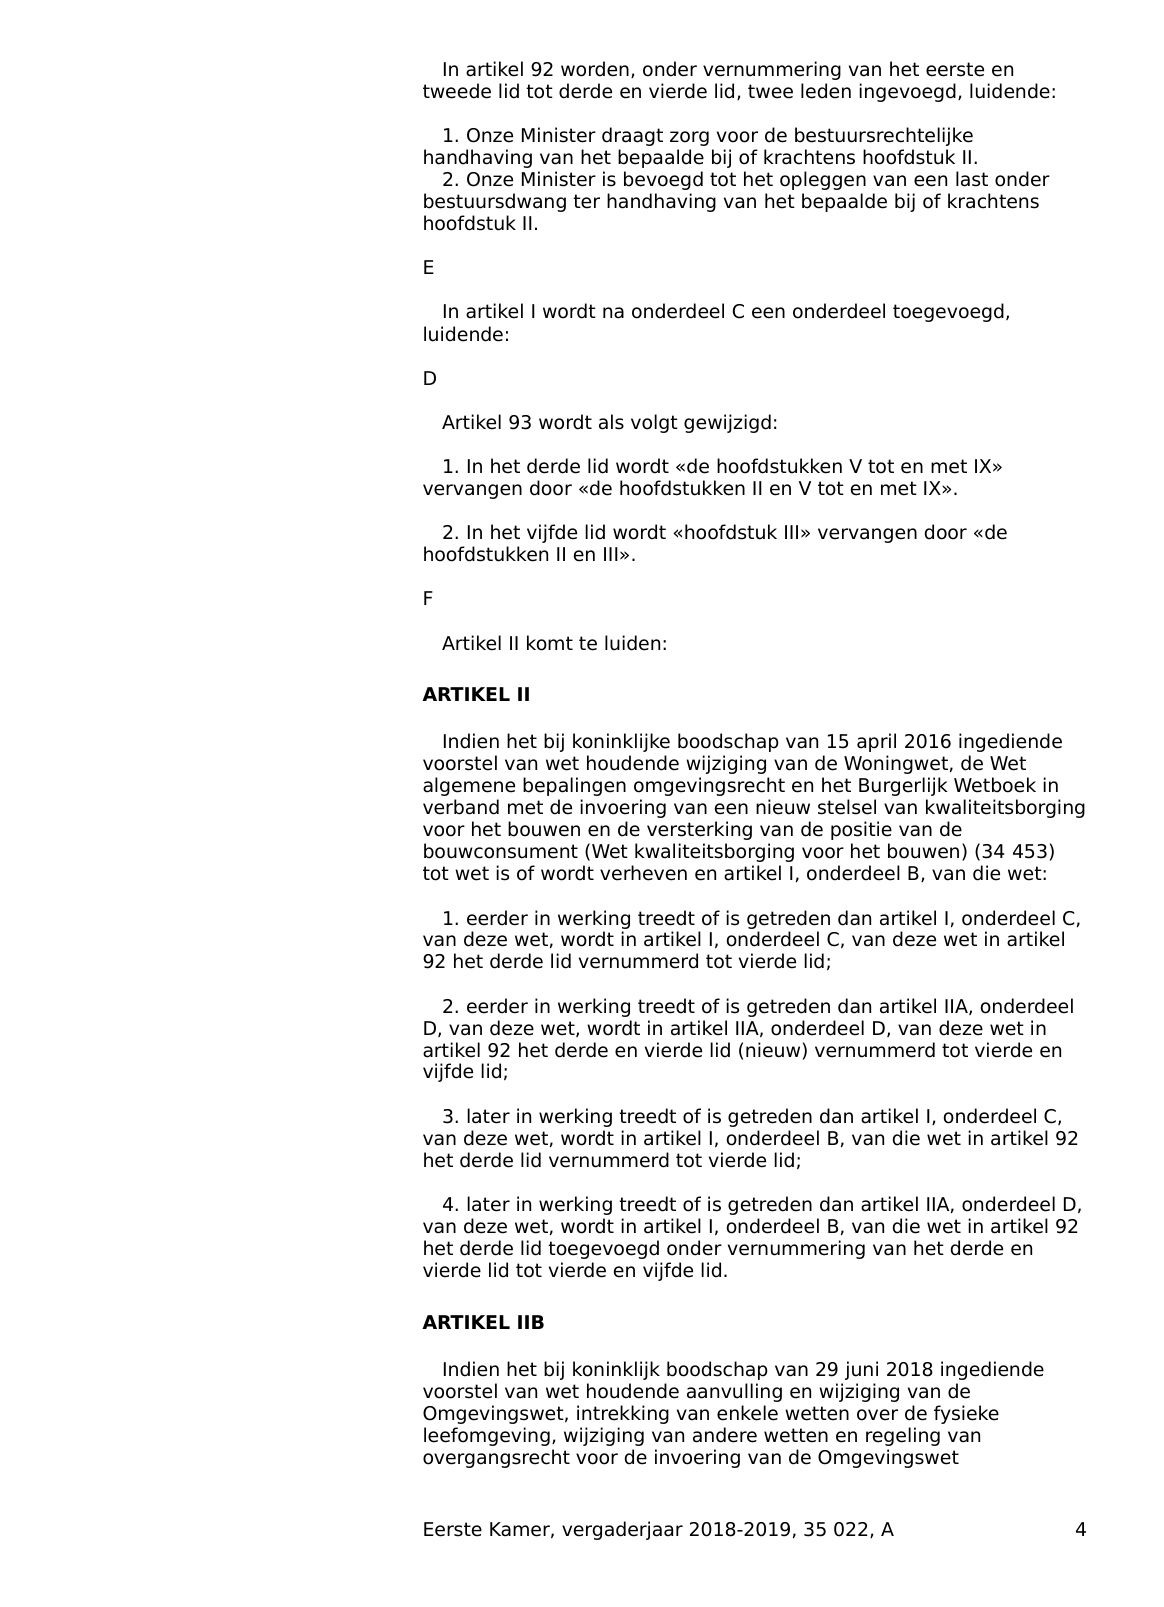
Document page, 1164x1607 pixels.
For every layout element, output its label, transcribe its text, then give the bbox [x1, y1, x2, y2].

text D [422, 368, 1087, 389]
text In artikel I wordt na onderdeel C een onderdeel toegevoegd, luidende: [422, 301, 1087, 345]
subtitle ARTIKEL IIB [422, 1312, 1087, 1334]
text E [422, 257, 1087, 279]
text 1. Onze Minister draagt zorg voor de bestuursrechtelijke handhaving van het bepaalde bij of krachtens hoofdstuk II. [422, 125, 1087, 169]
text 2. Onze Minister is bevoegd tot het opleggen van een last onder bestuursdwang ter handhaving van het bepaalde bij of krachtens hoofdstuk II. [422, 169, 1087, 235]
text 4. later in werking treedt of is getreden dan artikel IIA, onderdeel D, van deze wet, wordt in artikel I, onderdeel B, van die wet in artikel 92 het derde lid toegevoegd onder vernummering van het derde en vierde lid tot vierde en vijfde lid. [422, 1194, 1087, 1282]
text F [422, 588, 1087, 610]
text 2. eerder in werking treedt of is getreden dan artikel IIA, onderdeel D, van deze wet, wordt in artikel IIA, onderdeel D, van deze wet in artikel 92 het derde en vierde lid (nieuw) vernummerd tot vierde en vijfde lid; [422, 996, 1087, 1083]
text Indien het bij koninklijke boodschap van 15 april 2016 ingediende voorstel van wet houdende wijziging van de Woningwet, de Wet algemene bepalingen omgevingsrecht en het Burgerlijk Wetboek in verband met de invoering van een nieuw stelsel van kwaliteitsborging voor het bouwen en de versterking van de positie van de bouwconsument (Wet kwaliteitsborging voor het bouwen) (34 453) tot wet is of wordt verheven en artikel I, onderdeel B, van die wet: [422, 731, 1087, 885]
text 3. later in werking treedt of is getreden dan artikel I, onderdeel C, van deze wet, wordt in artikel I, onderdeel B, van die wet in artikel 92 het derde lid vernummerd tot vierde lid; [422, 1106, 1087, 1172]
text 2. In het vijfde lid wordt «hoofdstuk III» vervangen door «de hoofdstukken II en III». [422, 522, 1087, 566]
text 1. In het derde lid wordt «de hoofdstukken V tot en met IX» vervangen door «de hoofdstukken II en V tot en met IX». [422, 456, 1087, 500]
text 1. eerder in werking treedt of is getreden dan artikel I, onderdeel C, van deze wet, wordt in artikel I, onderdeel C, van deze wet in artikel 92 het derde lid vernummerd tot vierde lid; [422, 907, 1087, 973]
text In artikel 92 worden, onder vernummering van het eerste en tweede lid tot derde en vierde lid, twee leden ingevoegd, luidende: [422, 59, 1087, 103]
text Artikel 93 wordt als volgt gewijzigd: [422, 412, 1087, 434]
subtitle ARTIKEL II [422, 684, 1087, 706]
text Indien het bij koninklijk boodschap van 29 juni 2018 ingediende voorstel van wet houdende aanvulling en wijziging van de Omgevingswet, intrekking van enkele wetten over de fysieke leefomgeving, wijziging van andere wetten en regeling van overgangsrecht voor de invoering van de Omgevingswet [422, 1359, 1087, 1468]
text Artikel II komt te luiden: [422, 632, 1087, 654]
